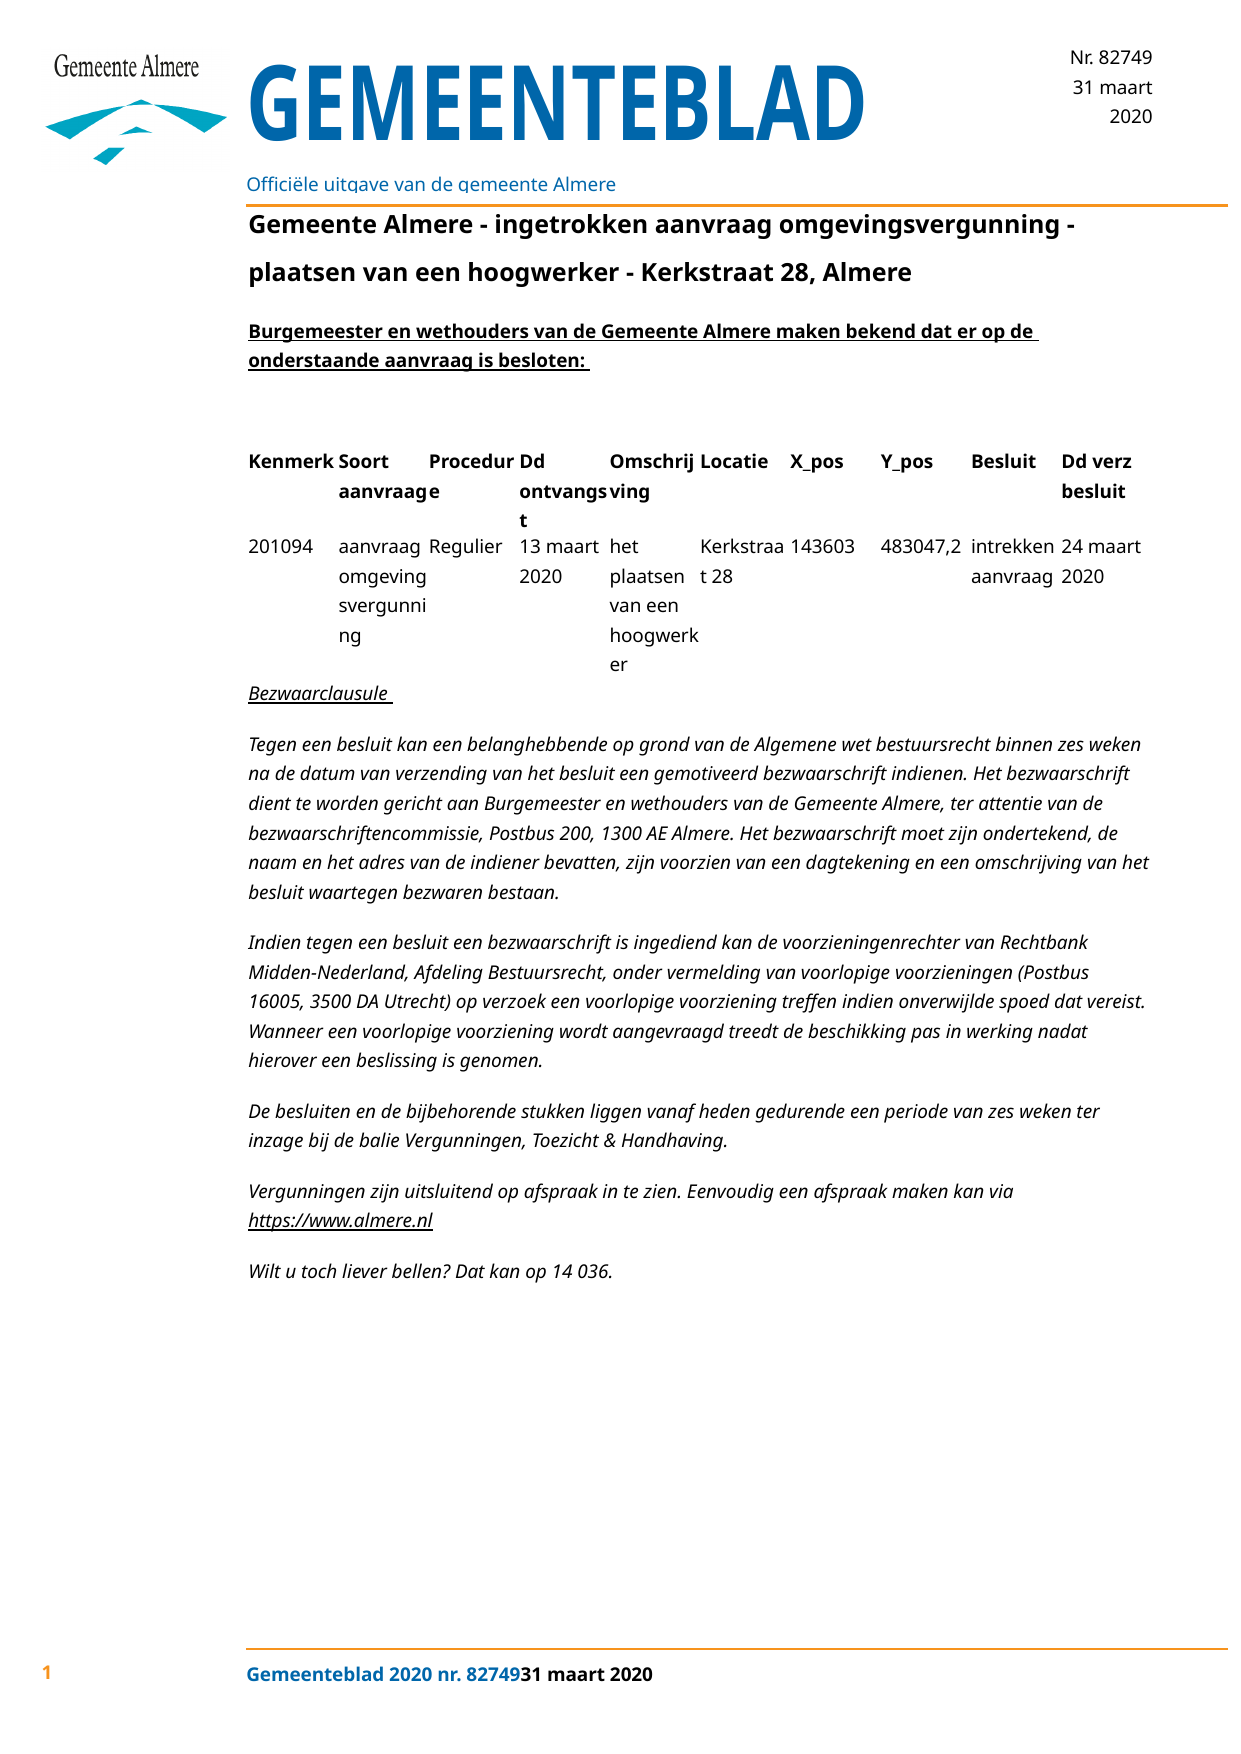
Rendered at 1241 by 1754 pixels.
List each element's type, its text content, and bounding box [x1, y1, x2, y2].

text Tegen een besluit kan een belanghebbende op grond van de Algemene wet bestuursrecht binnen zes weken na de datum van verzending van het besluit een gemotiveerd bezwaarschrift indienen. Het bezwaarschrift dient te worden gericht aan Burgemeester en wethouders van de Gemeente Almere, ter attentie van de bezwaarschriftencommissie, Postbus 200, 1300 AE Almere. Het bezwaarschrift moet zijn ondertekend, de naam en het adres van de indiener bevatten, zijn voorzien van een dagtekening en een omschrijving van het besluit waartegen bezwaren bestaan. [248, 731, 1152, 905]
table_header X_pos [790, 449, 881, 533]
table_cell 143603 [790, 533, 881, 677]
text De besluiten en de bijbehorende stukken liggen vanaf heden gedurende een periode van zes weken ter inzage bij de balie Vergunningen, Toezicht & Handhaving. [248, 1098, 1152, 1153]
table_header Soort aanvraag [338, 449, 429, 533]
table_header Dd ontvangst [519, 449, 609, 533]
table_header Locatie [700, 449, 790, 533]
table_cell aanvraag omgevingsvergunning [338, 533, 429, 677]
table_header Kenmerk [248, 449, 338, 533]
table_header Y_pos [881, 449, 971, 533]
table_cell het plaatsen van een hoogwerker [609, 533, 700, 677]
table_cell 13 maart 2020 [519, 533, 609, 677]
picture [41, 47, 231, 172]
text Burgemeester en wethouders van de Gemeente Almere maken bekend dat er op de onderstaande aanvraag is besloten: [248, 318, 1152, 373]
table_cell Regulier [429, 533, 519, 677]
table_cell 24 maart 2020 [1061, 533, 1152, 677]
table_cell 483047,2 [881, 533, 971, 677]
text Gemeente Almere - ingetrokken aanvraag omgevingsvergunning - plaatsen van een hoogwerker - Kerkstraat 28, Almere [248, 207, 1152, 288]
table_header Omschrijving [609, 449, 700, 533]
text Indien tegen een besluit een bezwaarschrift is ingediend kan de voorzieningenrechter van Rechtbank Midden-Nederland, Afdeling Bestuursrecht, onder vermelding van voorlopige voorzieningen (Postbus 16005, 3500 DA Utrecht) op verzoek een voorlopige voorziening treffen indien onverwijlde spoed dat vereist. Wanneer een voorlopige voorziening wordt aangevraagd treedt de beschikking pas in werking nadat hierover een beslissing is genomen. [248, 929, 1152, 1073]
table_header Besluit [971, 449, 1061, 533]
text Vergunningen zijn uitsluitend op afspraak in te zien. Eenvoudig een afspraak maken kan via https://www.almere.nl [248, 1178, 1152, 1233]
table_header Procedure [429, 449, 519, 533]
table_header Dd verz besluit [1061, 449, 1152, 533]
table_cell intrekken aanvraag [971, 533, 1061, 677]
table_cell 201094 [248, 533, 338, 677]
table_cell Kerkstraat 28 [700, 533, 790, 677]
text Bezwaarclausule [248, 681, 1152, 706]
text Wilt u toch liever bellen? Dat kan op 14 036. [248, 1258, 1152, 1284]
